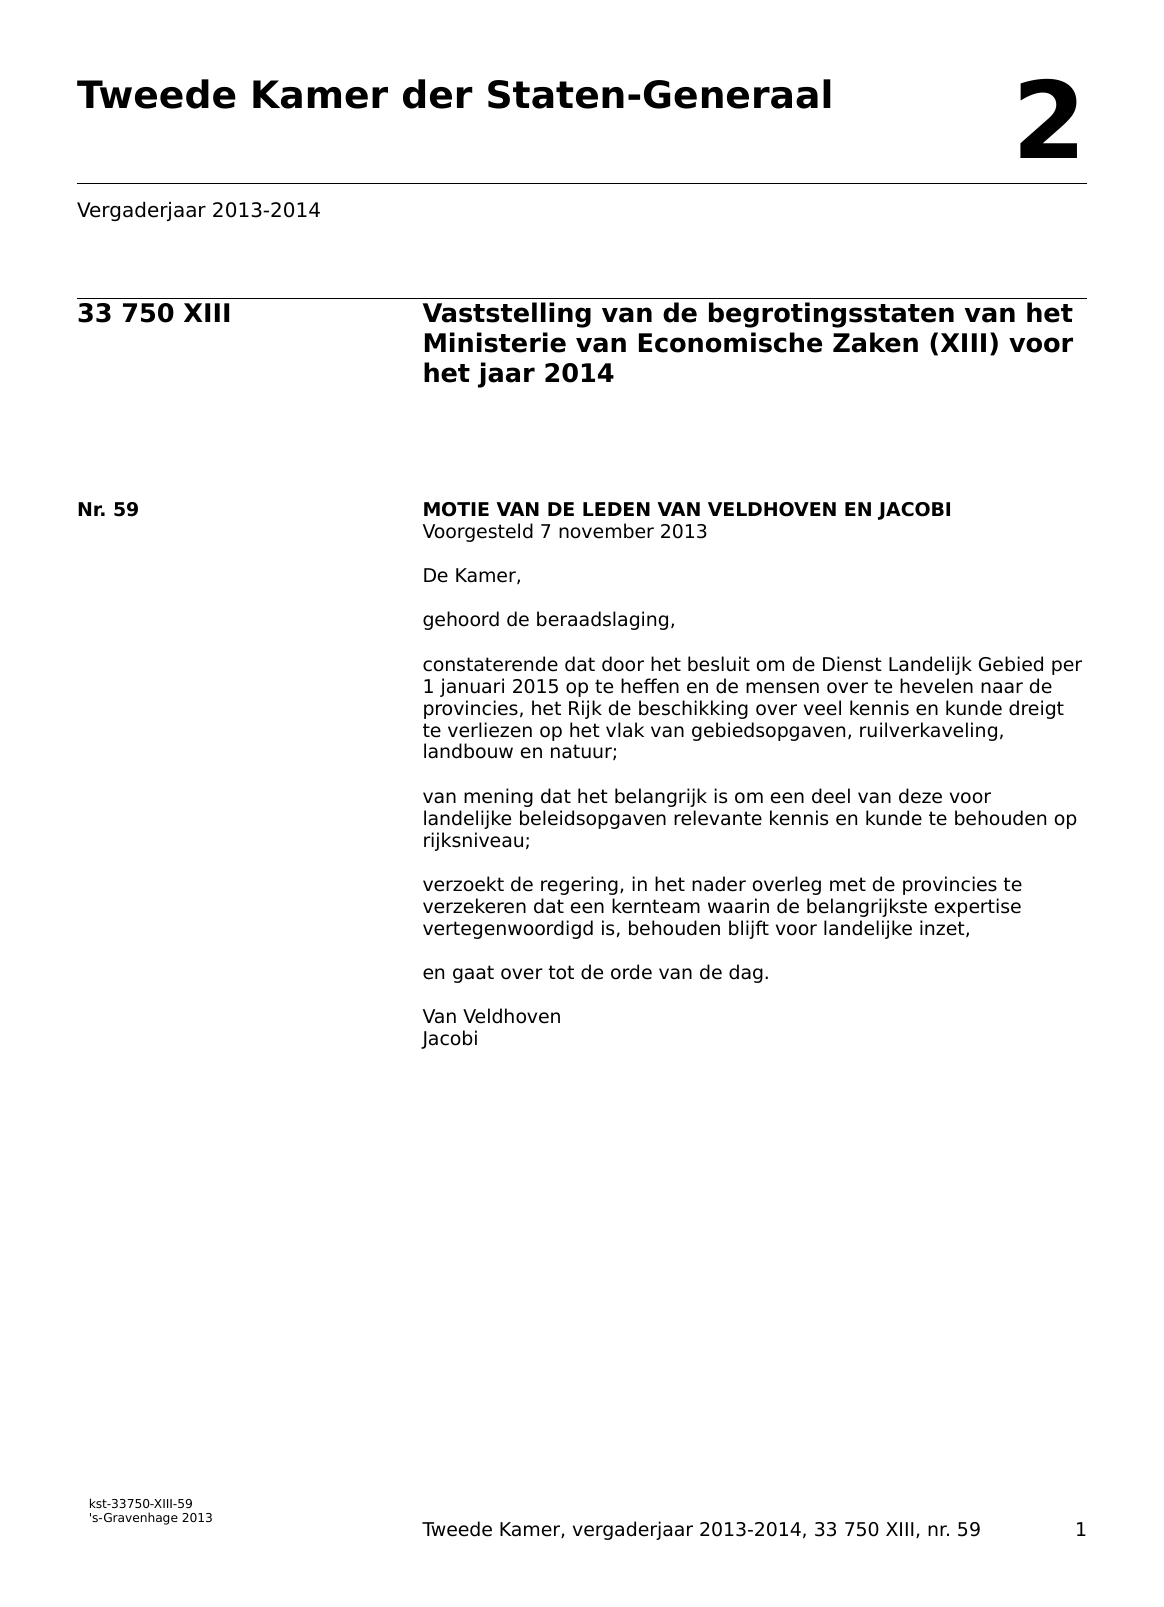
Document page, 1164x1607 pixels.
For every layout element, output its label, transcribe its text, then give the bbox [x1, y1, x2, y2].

table_cell Vergaderjaar 2013-2014 [77, 184, 1087, 298]
text Voorgesteld 7 november 2013 [422, 521, 1087, 543]
text De Kamer, [422, 565, 1087, 587]
table_header Tweede Kamer der Staten-Generaal [77, 59, 886, 183]
text en gaat over tot de orde van de dag. [422, 962, 1087, 984]
text gehoord de beraadslaging, [422, 609, 1087, 631]
text constaterende dat door het besluit om de Dienst Landelijk Gebied per 1 januari 2015 op te heffen en de mensen over te hevelen naar de provincies, het Rijk de beschikking over veel kennis en kunde dreigt te verliezen op het vlak van gebiedsopgaven, ruilverkaveling, landbouw en natuur; [422, 653, 1087, 763]
text kst-33750-XIII-59 [88, 1497, 323, 1511]
text Jacobi [422, 1028, 1087, 1050]
text 's-Gravenhage 2013 [88, 1511, 323, 1525]
text van mening dat het belangrijk is om een deel van deze voor landelijke beleidsopgaven relevante kennis en kunde te behouden op rijksniveau; [422, 786, 1087, 852]
table_header 2 [886, 59, 1087, 183]
subtitle 33 750 XIII Vaststelling van de begrotingsstaten van het Ministerie van Economische Zaken (XIII) voor het jaar 2014 [77, 299, 1087, 388]
subtitle Nr. 59 MOTIE VAN DE LEDEN VAN VELDHOVEN EN JACOBI [77, 499, 1087, 521]
text verzoekt de regering, in het nader overleg met de provincies te verzekeren dat een kernteam waarin de belangrijkste expertise vertegenwoordigd is, behouden blijft voor landelijke inzet, [422, 874, 1087, 940]
text Van Veldhoven [422, 1006, 1087, 1028]
